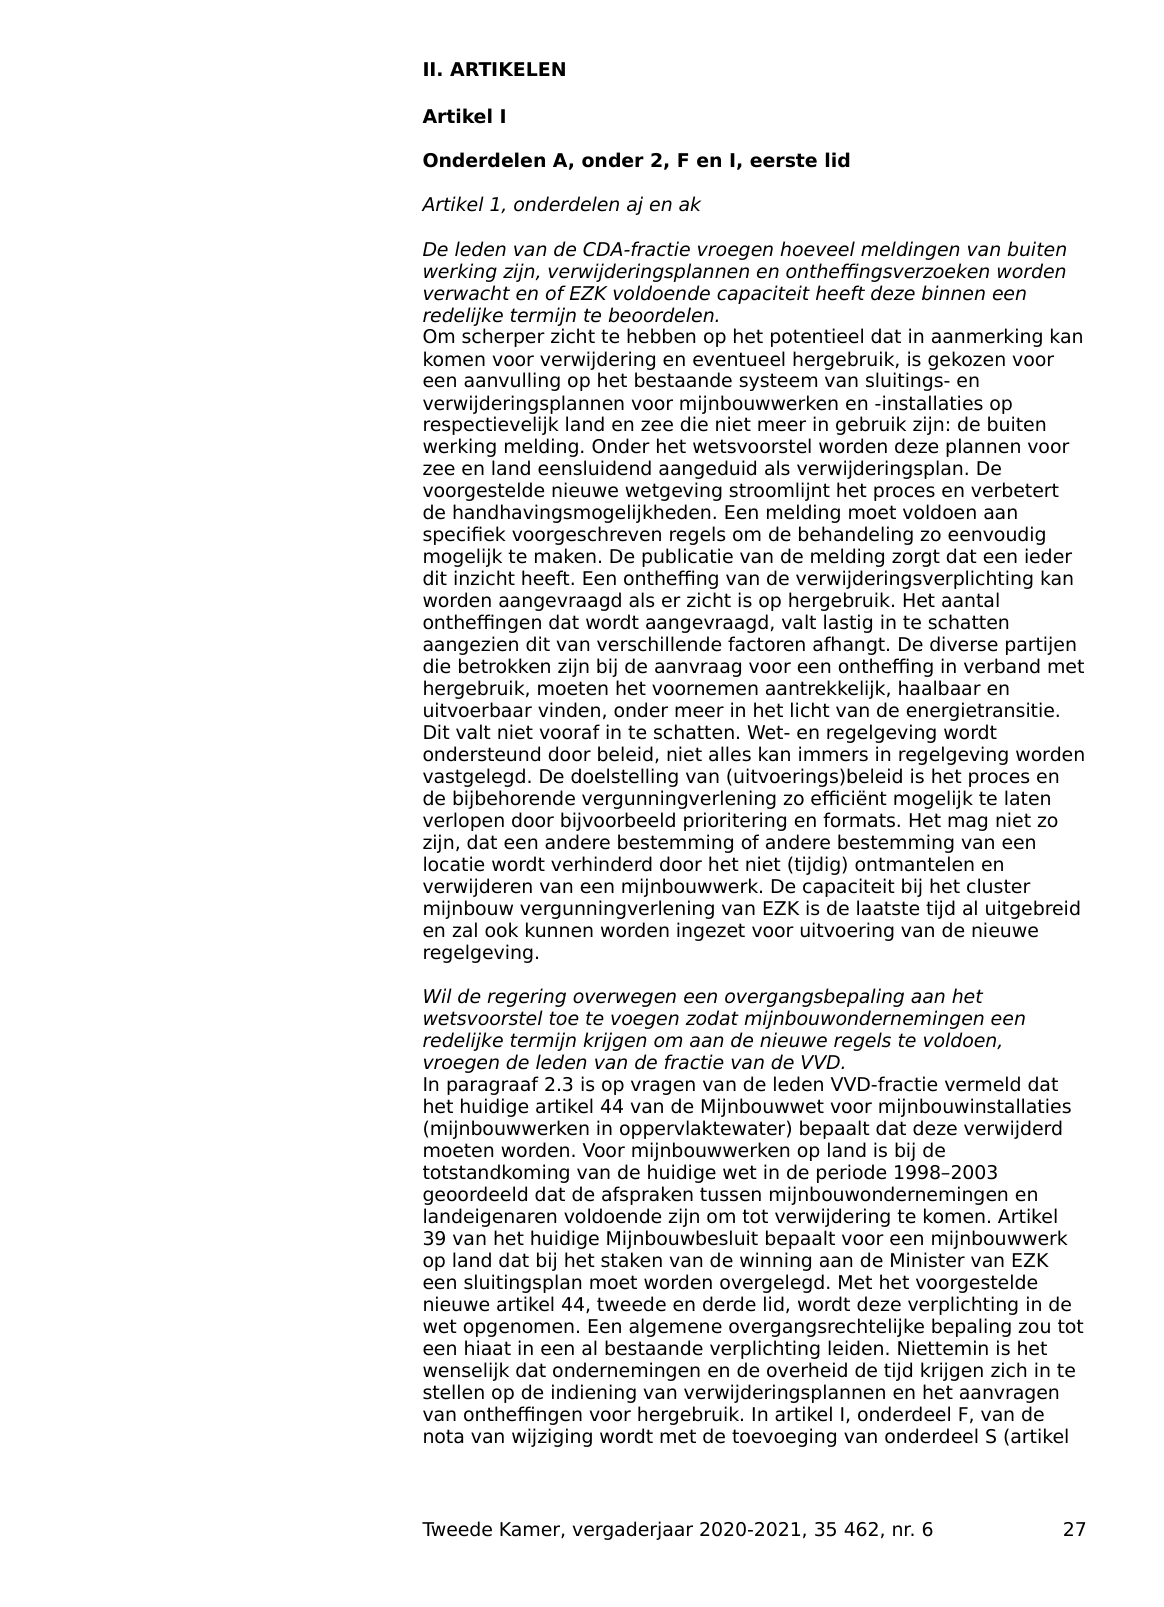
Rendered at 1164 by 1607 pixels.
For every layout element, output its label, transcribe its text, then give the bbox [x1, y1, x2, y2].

subtitle Artikel I [422, 106, 1087, 128]
text Om scherper zicht te hebben op het potentieel dat in aanmerking kan komen voor verwijdering en eventueel hergebruik, is gekozen voor een aanvulling op het bestaande systeem van sluitings- en verwijderingsplannen voor mijnbouwwerken en -installaties op respectievelijk land en zee die niet meer in gebruik zijn: de buiten werking melding. Onder het wetsvoorstel worden deze plannen voor zee en land eensluidend aangeduid als verwijderingsplan. De voorgestelde nieuwe wetgeving stroomlijnt het proces en verbetert de handhavingsmogelijkheden. Een melding moet voldoen aan specifiek voorgeschreven regels om de behandeling zo eenvoudig mogelijk te maken. De publicatie van de melding zorgt dat een ieder dit inzicht heeft. Een ontheffing van de verwijderingsverplichting kan worden aangevraagd als er zicht is op hergebruik. Het aantal ontheffingen dat wordt aangevraagd, valt lastig in te schatten aangezien dit van verschillende factoren afhangt. De diverse partijen die betrokken zijn bij de aanvraag voor een ontheffing in verband met hergebruik, moeten het voornemen aantrekkelijk, haalbaar en uitvoerbaar vinden, onder meer in het licht van de energietransitie. Dit valt niet vooraf in te schatten. Wet- en regelgeving wordt ondersteund door beleid, niet alles kan immers in regelgeving worden vastgelegd. De doelstelling van (uitvoerings)beleid is het proces en de bijbehorende vergunningverlening zo efficiënt mogelijk te laten verlopen door bijvoorbeeld prioritering en formats. Het mag niet zo zijn, dat een andere bestemming of andere bestemming van een locatie wordt verhinderd door het niet (tijdig) ontmantelen en verwijderen van een mijnbouwwerk. De capaciteit bij het cluster mijnbouw vergunningverlening van EZK is de laatste tijd al uitgebreid en zal ook kunnen worden ingezet voor uitvoering van de nieuwe regelgeving. [422, 326, 1087, 964]
text De leden van de CDA-fractie vroegen hoeveel meldingen van buiten werking zijn, verwijderingsplannen en ontheffingsverzoeken worden verwacht en of EZK voldoende capaciteit heeft deze binnen een redelijke termijn te beoordelen. [422, 238, 1087, 326]
subtitle II. ARTIKELEN [422, 59, 1087, 81]
subtitle Onderdelen A, onder 2, F en I, eerste lid [422, 150, 1087, 172]
text In paragraaf 2.3 is op vragen van de leden VVD-fractie vermeld dat het huidige artikel 44 van de Mijnbouwwet voor mijnbouwinstallaties (mijnbouwwerken in oppervlaktewater) bepaalt dat deze verwijderd moeten worden. Voor mijnbouwwerken op land is bij de totstandkoming van de huidige wet in de periode 1998–2003 geoordeeld dat de afspraken tussen mijnbouwondernemingen en landeigenaren voldoende zijn om tot verwijdering te komen. Artikel 39 van het huidige Mijnbouwbesluit bepaalt voor een mijnbouwwerk op land dat bij het staken van de winning aan de Minister van EZK een sluitingsplan moet worden overgelegd. Met het voorgestelde nieuwe artikel 44, tweede en derde lid, wordt deze verplichting in de wet opgenomen. Een algemene overgangsrechtelijke bepaling zou tot een hiaat in een al bestaande verplichting leiden. Niettemin is het wenselijk dat ondernemingen en de overheid de tijd krijgen zich in te stellen op de indiening van verwijderingsplannen en het aanvragen van ontheffingen voor hergebruik. In artikel I, onderdeel F, van de nota van wijziging wordt met de toevoeging van onderdeel S (artikel [422, 1074, 1087, 1448]
text Wil de regering overwegen een overgangsbepaling aan het wetsvoorstel toe te voegen zodat mijnbouwondernemingen een redelijke termijn krijgen om aan de nieuwe regels te voldoen, vroegen de leden van de fractie van de VVD. [422, 986, 1087, 1074]
subtitle Artikel 1, onderdelen aj en ak [422, 194, 1087, 216]
